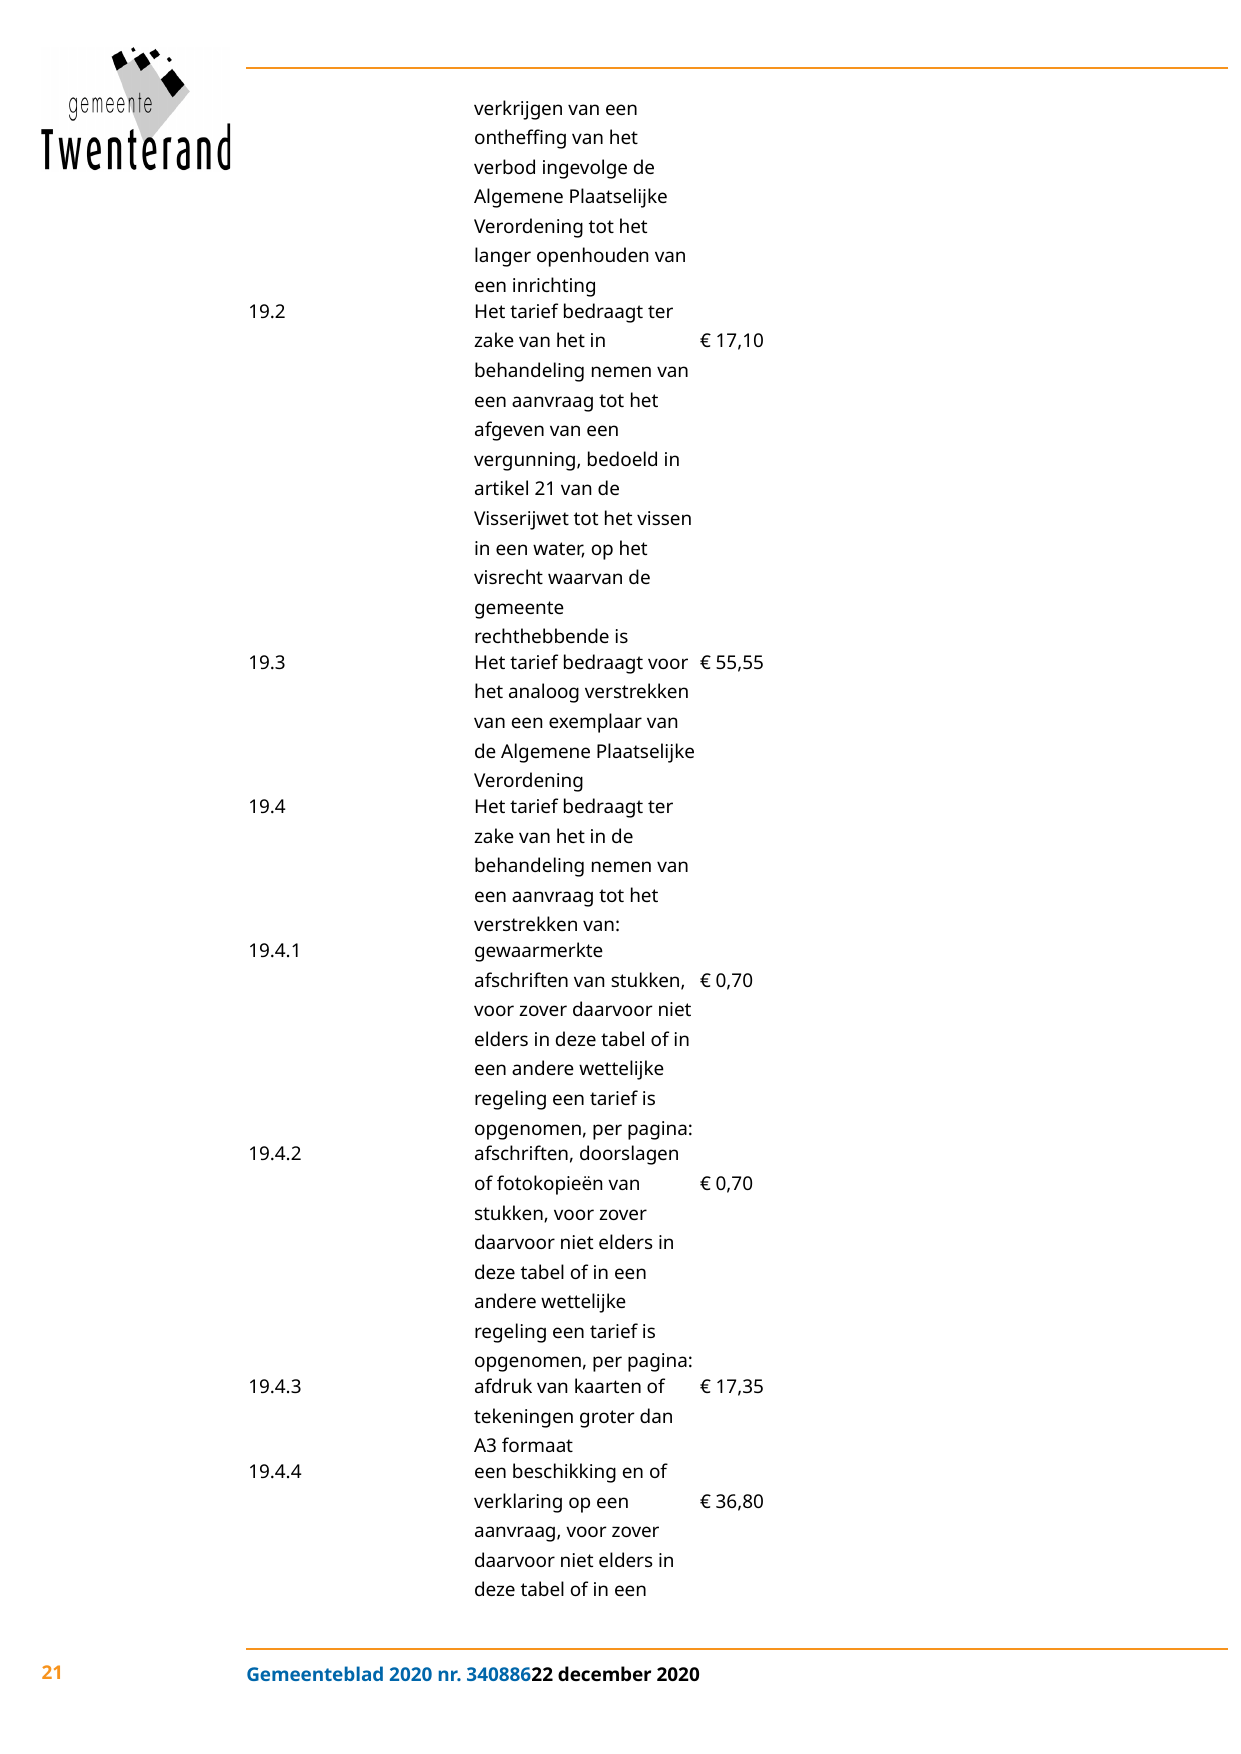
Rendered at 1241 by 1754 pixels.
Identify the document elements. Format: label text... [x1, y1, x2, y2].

table_cell 19.2 [248, 298, 474, 649]
table_cell Het tarief bedraagt ter zake van het in de behandeling nemen van een aanvraag tot het verstrekken van: [474, 793, 700, 937]
table_cell 19.4.3 [248, 1373, 474, 1458]
table_cell gewaarmerkte afschriften van stukken, voor zover daarvoor niet elders in deze tabel of in een andere wettelijke regeling een tarief is opgenomen, per pagina: [474, 937, 700, 1141]
table_cell € 55,55 [700, 649, 1152, 793]
table_cell [700, 793, 1152, 937]
table_cell € 17,10 [700, 298, 1152, 649]
table_cell verkrijgen van een ontheffing van het verbod ingevolge de Algemene Plaatselijke Verordening tot het langer openhouden van een inrichting [474, 95, 700, 298]
table_cell afdruk van kaarten of tekeningen groter dan A3 formaat [474, 1373, 700, 1458]
table_cell € 36,80 [700, 1458, 1152, 1602]
table_cell € 0,70 [700, 1141, 1152, 1373]
table_cell afschriften, doorslagen of fotokopieën van stukken, voor zover daarvoor niet elders in deze tabel of in een andere wettelijke regeling een tarief is opgenomen, per pagina: [474, 1141, 700, 1373]
picture [41, 47, 231, 172]
table_cell [700, 95, 1152, 298]
table_cell 19.4.4 [248, 1458, 474, 1602]
table_cell Het tarief bedraagt voor het analoog verstrekken van een exemplaar van de Algemene Plaatselijke Verordening [474, 649, 700, 793]
table_cell Het tarief bedraagt ter zake van het in behandeling nemen van een aanvraag tot het afgeven van een vergunning, bedoeld in artikel 21 van de Visserijwet tot het vissen in een water, op het visrecht waarvan de gemeente rechthebbende is [474, 298, 700, 649]
table_cell 19.4.1 [248, 937, 474, 1141]
table_cell een beschikking en of verklaring op een aanvraag, voor zover daarvoor niet elders in deze tabel of in een [474, 1458, 700, 1602]
table_cell € 17,35 [700, 1373, 1152, 1458]
table_cell 19.4 [248, 793, 474, 937]
table_cell [248, 95, 474, 298]
table_cell 19.4.2 [248, 1141, 474, 1373]
table_cell 19.3 [248, 649, 474, 793]
table_cell € 0,70 [700, 937, 1152, 1141]
